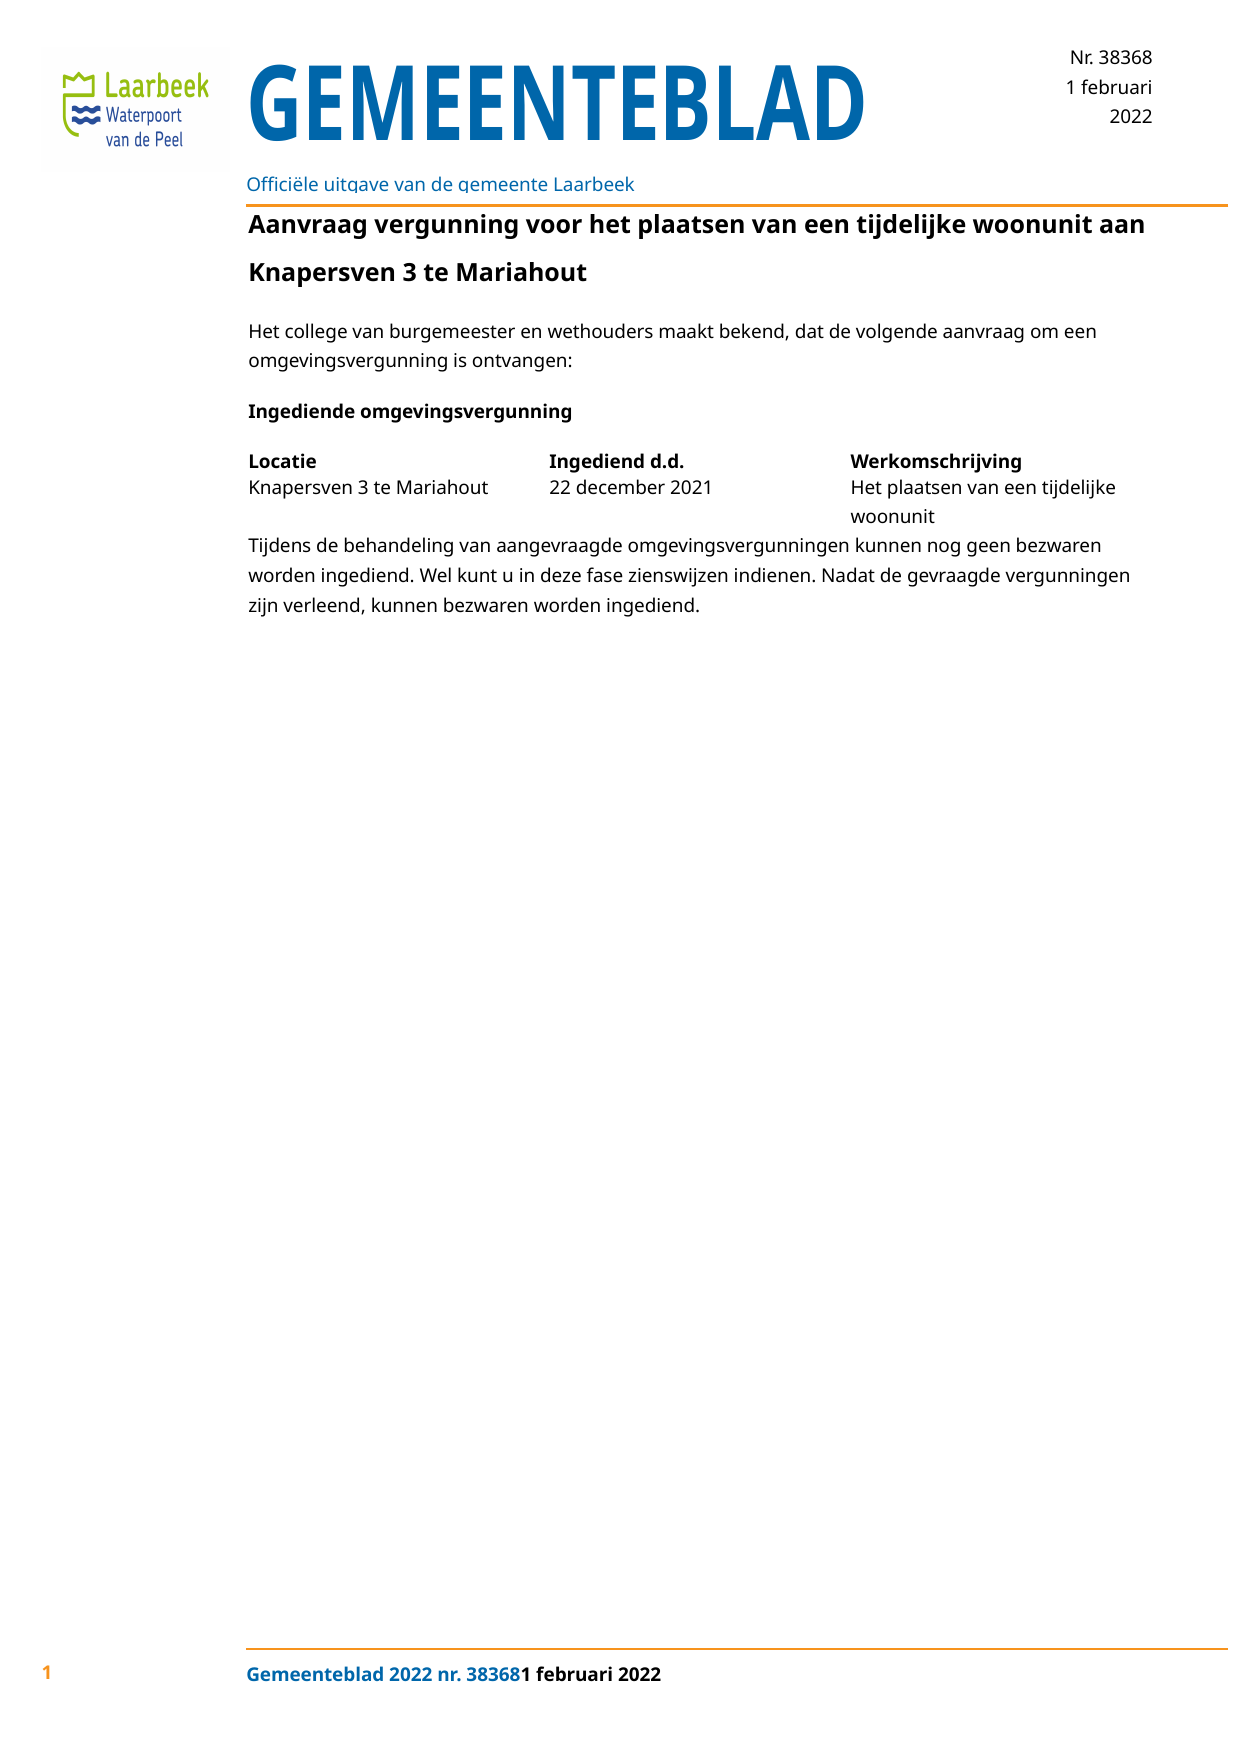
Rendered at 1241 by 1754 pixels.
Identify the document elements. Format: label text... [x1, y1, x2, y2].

text Ingediende omgevingsvergunning [248, 398, 1152, 424]
text Het college van burgemeester en wethouders maakt bekend, dat de volgende aanvraag om een omgevingsvergunning is ontvangen: [248, 318, 1152, 373]
table_cell Knapersven 3 te Mariahout [248, 474, 549, 529]
table_header Werkomschrijving [850, 449, 1152, 474]
table_header Locatie [248, 449, 549, 474]
table_cell 22 december 2021 [549, 474, 850, 529]
table_cell Het plaatsen van een tijdelijke woonunit [850, 474, 1152, 529]
text Tijdens de behandeling van aangevraagde omgevingsvergunningen kunnen nog geen bezwaren worden ingediend. Wel kunt u in deze fase zienswijzen indienen. Nadat de gevraagde vergunningen zijn verleend, kunnen bezwaren worden ingediend. [248, 533, 1152, 618]
picture [41, 47, 231, 172]
text Aanvraag vergunning voor het plaatsen van een tijdelijke woonunit aan Knapersven 3 te Mariahout [248, 207, 1152, 288]
table_header Ingediend d.d. [549, 449, 850, 474]
